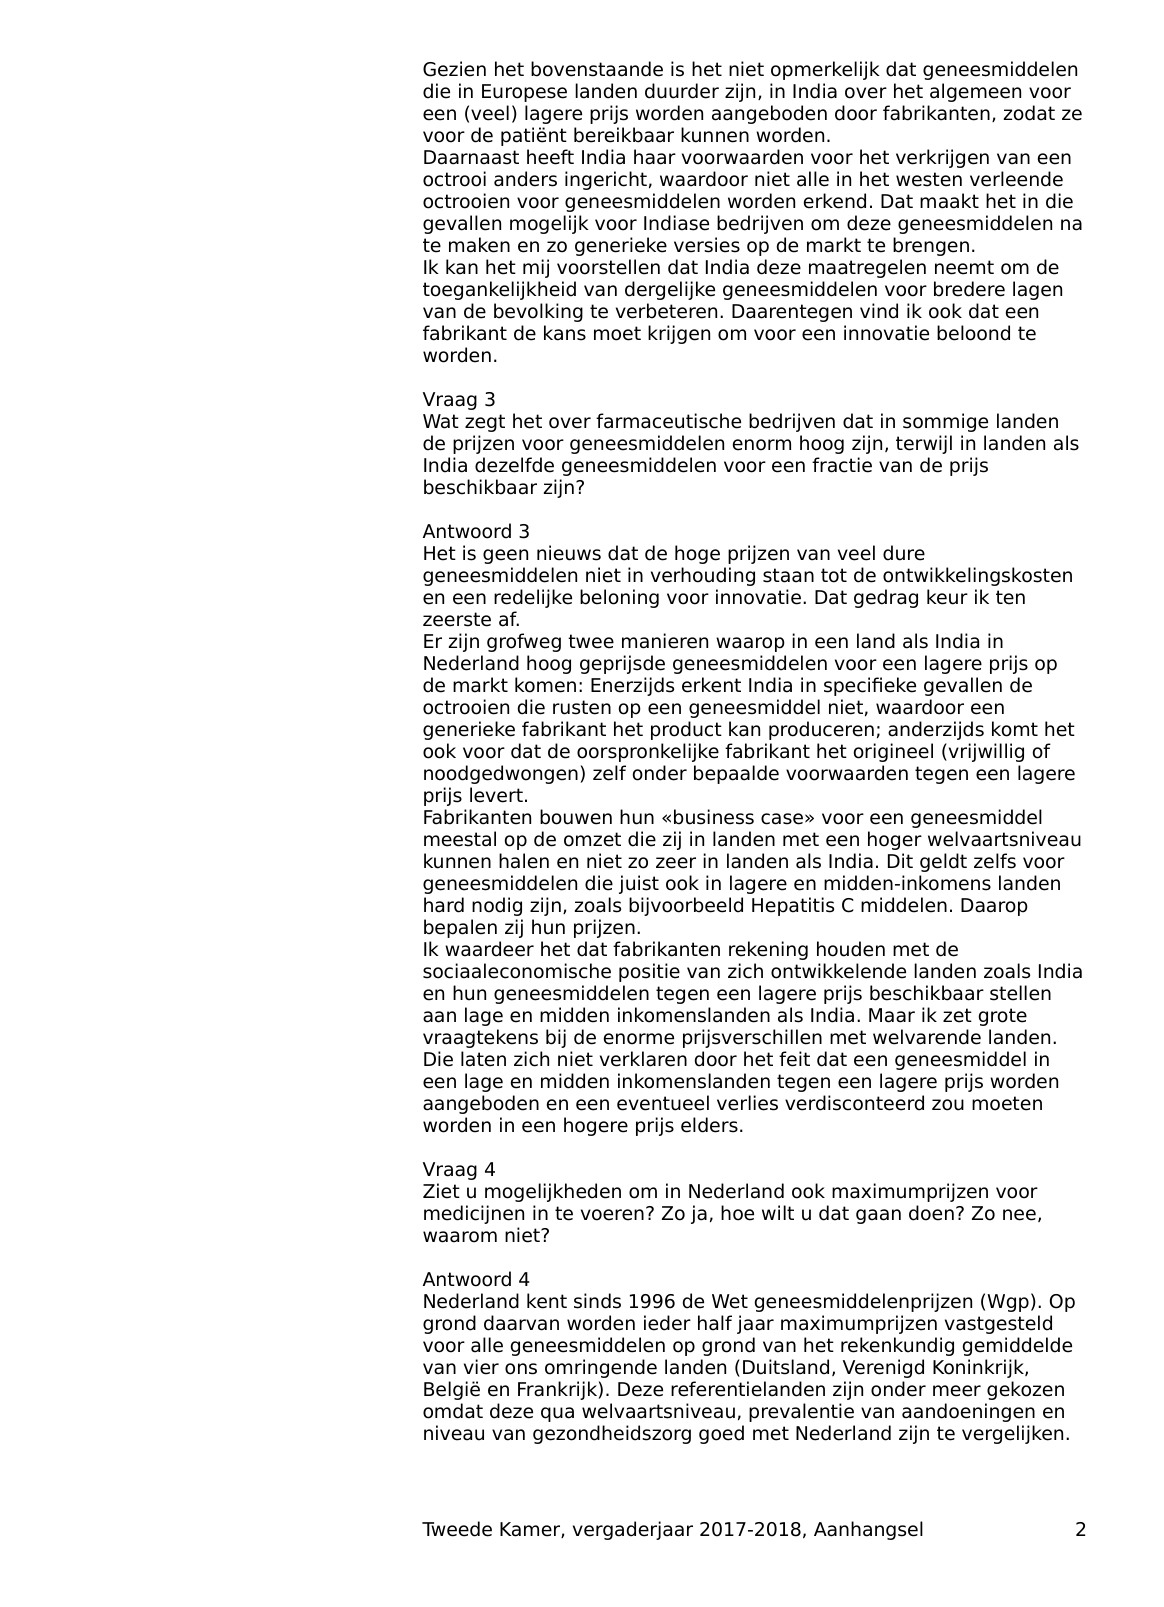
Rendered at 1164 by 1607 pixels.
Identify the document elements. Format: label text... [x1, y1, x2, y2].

text Nederland kent sinds 1996 de Wet geneesmiddelenprijzen (Wgp). Op grond daarvan worden ieder half jaar maximumprijzen vastgesteld voor alle geneesmiddelen op grond van het rekenkundig gemiddelde van vier ons omringende landen (Duitsland, Verenigd Koninkrijk, België en Frankrijk). Deze referentielanden zijn onder meer gekozen omdat deze qua welvaartsniveau, prevalentie van aandoeningen en niveau van gezondheidszorg goed met Nederland zijn te vergelijken. [422, 1291, 1087, 1444]
text Ziet u mogelijkheden om in Nederland ook maximumprijzen voor medicijnen in te voeren? Zo ja, hoe wilt u dat gaan doen? Zo nee, waarom niet? [422, 1181, 1087, 1247]
text Er zijn grofweg twee manieren waarop in een land als India in Nederland hoog geprijsde geneesmiddelen voor een lagere prijs op de markt komen: Enerzijds erkent India in specifieke gevallen de octrooien die rusten op een geneesmiddel niet, waardoor een generieke fabrikant het product kan produceren; anderzijds komt het ook voor dat de oorspronkelijke fabrikant het origineel (vrijwillig of noodgedwongen) zelf onder bepaalde voorwaarden tegen een lagere prijs levert. [422, 631, 1087, 807]
text Fabrikanten bouwen hun «business case» voor een geneesmiddel meestal op de omzet die zij in landen met een hoger welvaartsniveau kunnen halen en niet zo zeer in landen als India. Dit geldt zelfs voor geneesmiddelen die juist ook in lagere en midden-inkomens landen hard nodig zijn, zoals bijvoorbeeld Hepatitis C middelen. Daarop bepalen zij hun prijzen. [422, 807, 1087, 939]
text Het is geen nieuws dat de hoge prijzen van veel dure geneesmiddelen niet in verhouding staan tot de ontwikkelingskosten en een redelijke beloning voor innovatie. Dat gedrag keur ik ten zeerste af. [422, 543, 1087, 631]
text Daarnaast heeft India haar voorwaarden voor het verkrijgen van een octrooi anders ingericht, waardoor niet alle in het westen verleende octrooien voor geneesmiddelen worden erkend. Dat maakt het in die gevallen mogelijk voor Indiase bedrijven om deze geneesmiddelen na te maken en zo generieke versies op de markt te brengen. [422, 147, 1087, 257]
text Antwoord 4 [422, 1269, 1087, 1291]
text Antwoord 3 [422, 521, 1087, 543]
text Ik waardeer het dat fabrikanten rekening houden met de sociaaleconomische positie van zich ontwikkelende landen zoals India en hun geneesmiddelen tegen een lagere prijs beschikbaar stellen aan lage en midden inkomenslanden als India. Maar ik zet grote vraagtekens bij de enorme prijsverschillen met welvarende landen. Die laten zich niet verklaren door het feit dat een geneesmiddel in een lage en midden inkomenslanden tegen een lagere prijs worden aangeboden en een eventueel verlies verdisconteerd zou moeten worden in een hogere prijs elders. [422, 939, 1087, 1136]
text Wat zegt het over farmaceutische bedrijven dat in sommige landen de prijzen voor geneesmiddelen enorm hoog zijn, terwijl in landen als India dezelfde geneesmiddelen voor een fractie van de prijs beschikbaar zijn? [422, 411, 1087, 499]
text Ik kan het mij voorstellen dat India deze maatregelen neemt om de toegankelijkheid van dergelijke geneesmiddelen voor bredere lagen van de bevolking te verbeteren. Daarentegen vind ik ook dat een fabrikant de kans moet krijgen om voor een innovatie beloond te worden. [422, 257, 1087, 367]
text Vraag 3 [422, 389, 1087, 411]
text Gezien het bovenstaande is het niet opmerkelijk dat geneesmiddelen die in Europese landen duurder zijn, in India over het algemeen voor een (veel) lagere prijs worden aangeboden door fabrikanten, zodat ze voor de patiënt bereikbaar kunnen worden. [422, 59, 1087, 147]
text Vraag 4 [422, 1159, 1087, 1181]
